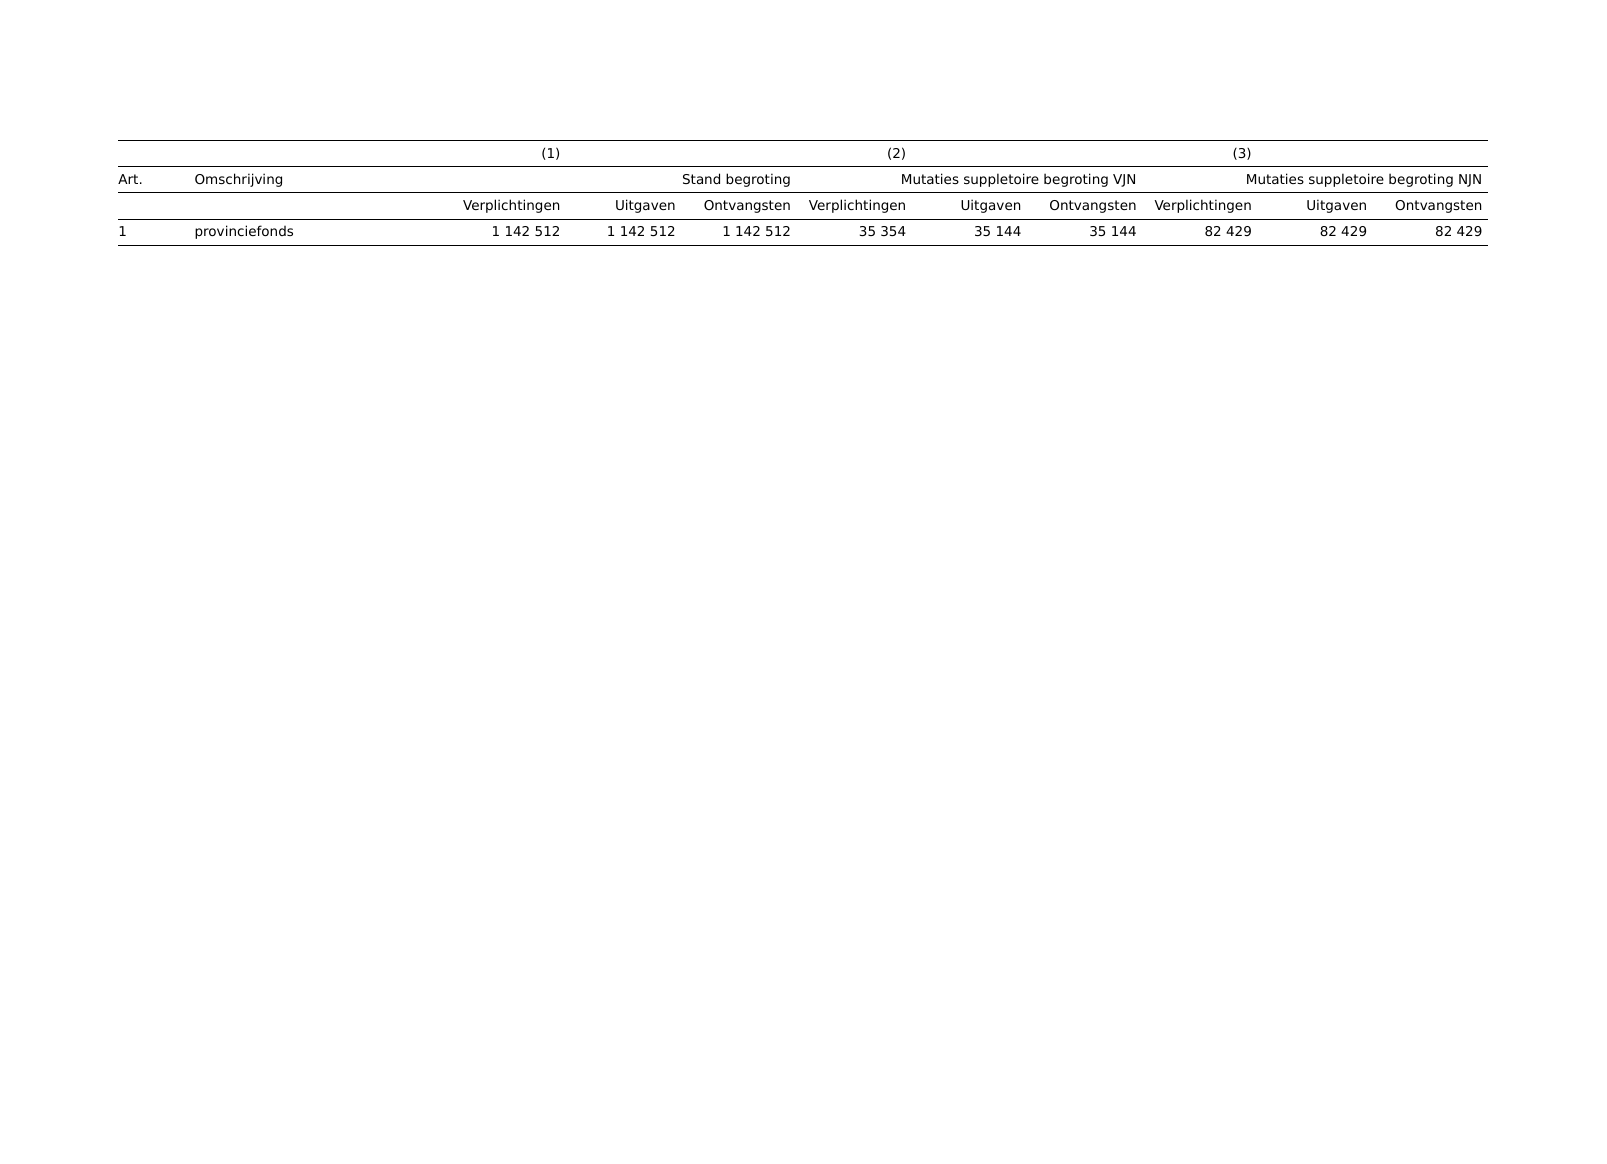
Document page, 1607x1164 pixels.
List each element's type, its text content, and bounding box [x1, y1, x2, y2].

table_cell 35 144 [912, 220, 1027, 244]
table_cell 82 429 [1373, 220, 1488, 244]
table_cell 82 429 [1142, 220, 1257, 244]
table_header [118, 141, 188, 166]
table_cell Uitgaven [1258, 193, 1373, 218]
table_cell 1 [118, 220, 188, 244]
table_header (2) [797, 141, 912, 166]
table_cell 1 142 512 [681, 220, 797, 244]
table_header [566, 141, 681, 166]
table_cell 1 142 512 [451, 220, 566, 244]
table_cell [189, 193, 451, 218]
table_cell Omschrijving [189, 167, 451, 192]
table_cell Ontvangsten [1373, 193, 1488, 218]
table_cell Verplichtingen [797, 193, 912, 218]
table_cell 82 429 [1258, 220, 1373, 244]
table_cell 35 144 [1027, 220, 1142, 244]
table_header [681, 141, 797, 166]
table_cell provinciefonds [189, 220, 451, 244]
table_header [1258, 141, 1373, 166]
table_cell [118, 193, 188, 218]
table_cell Ontvangsten [681, 193, 797, 218]
table_header [1373, 141, 1488, 166]
table_header [1027, 141, 1142, 166]
table_header [189, 141, 451, 166]
table_cell Uitgaven [566, 193, 681, 218]
table_cell 35 354 [797, 220, 912, 244]
table_cell 1 142 512 [566, 220, 681, 244]
table_cell Mutaties suppletoire begroting VJN [797, 167, 1142, 192]
table_cell Verplichtingen [1142, 193, 1257, 218]
table_header (1) [451, 141, 566, 166]
table_cell Verplichtingen [451, 193, 566, 218]
table_cell Mutaties suppletoire begroting NJN [1142, 167, 1488, 192]
table_cell Ontvangsten [1027, 193, 1142, 218]
table_cell Art. [118, 167, 188, 192]
table_cell Stand begroting [451, 167, 797, 192]
table_cell Uitgaven [912, 193, 1027, 218]
table_header (3) [1142, 141, 1257, 166]
table_header [912, 141, 1027, 166]
